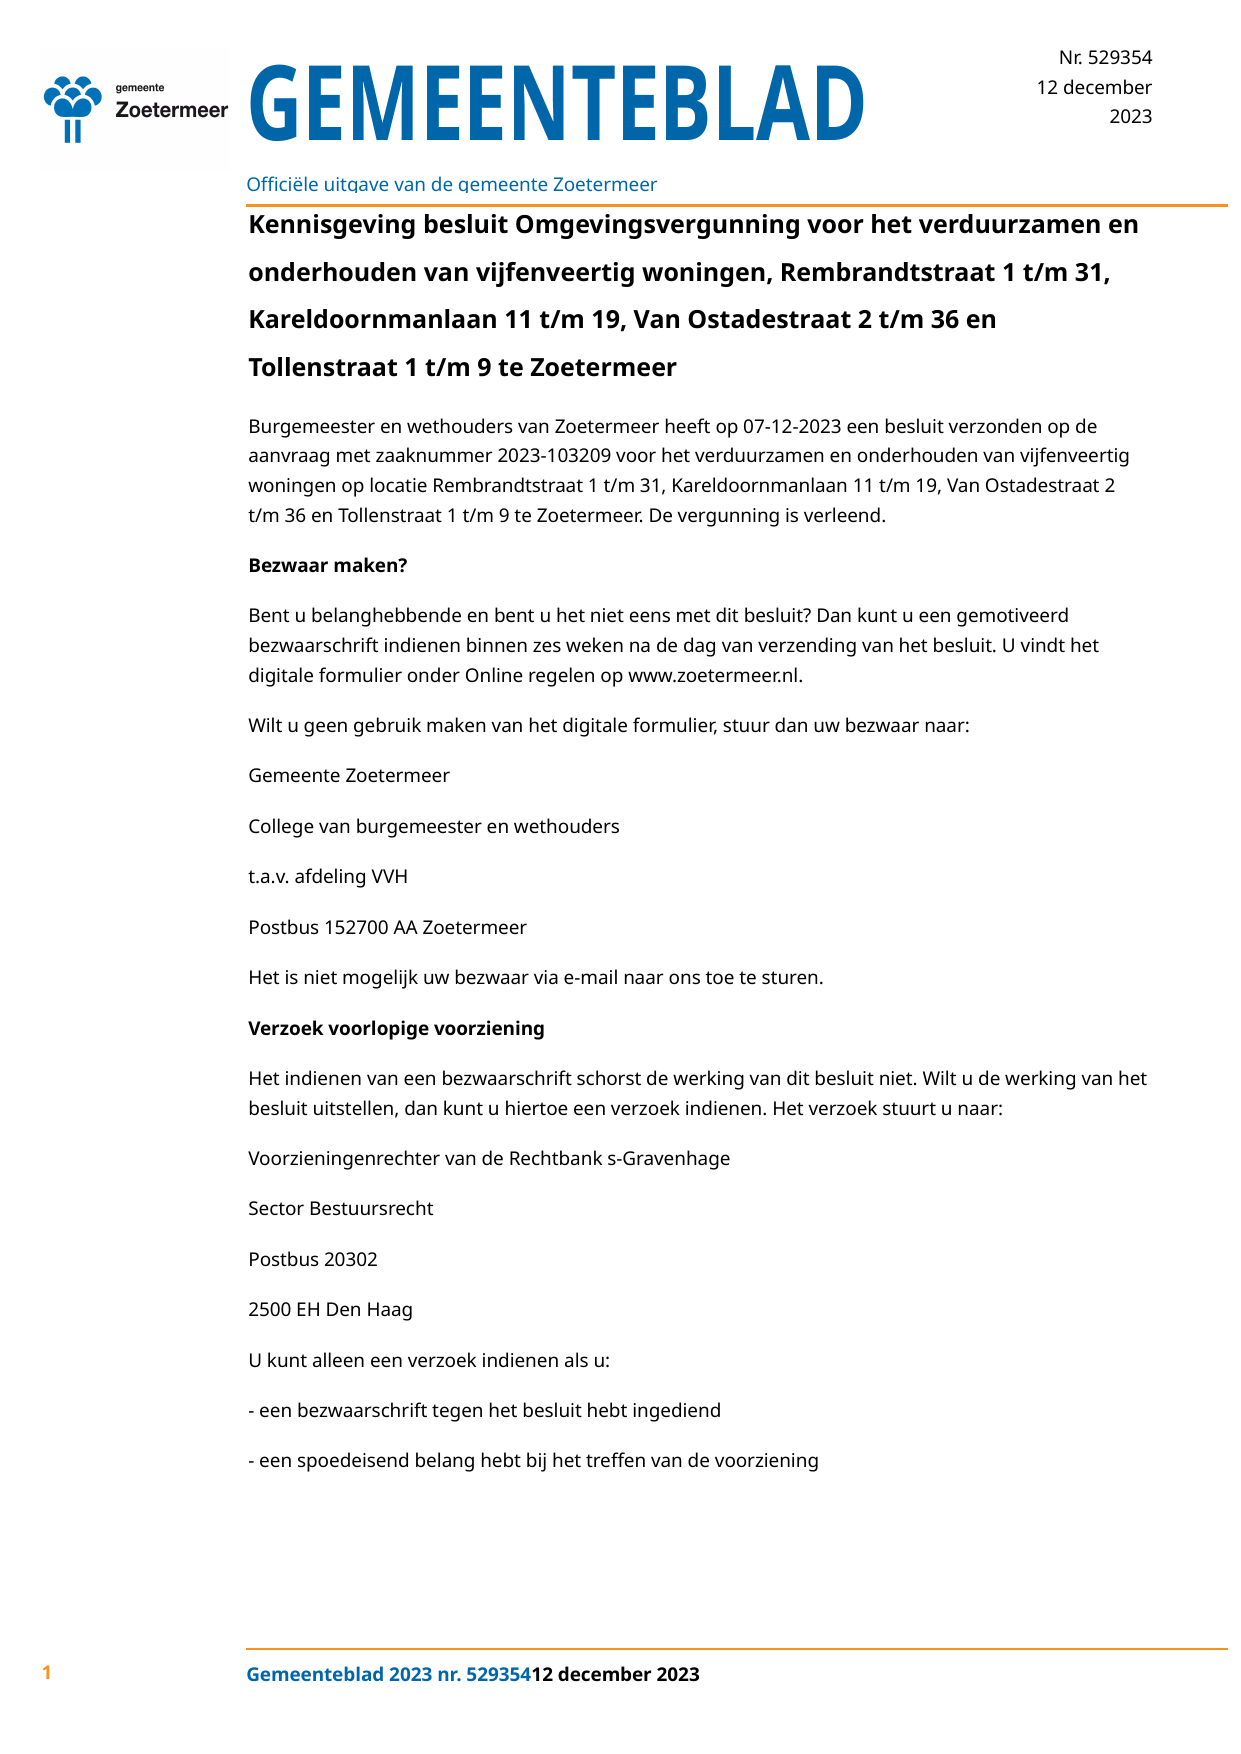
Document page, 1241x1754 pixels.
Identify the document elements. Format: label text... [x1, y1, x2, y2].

text 2500 EH Den Haag [248, 1296, 1152, 1322]
text Bent u belanghebbende en bent u het niet eens met dit besluit? Dan kunt u een gemotiveerd bezwaarschrift indienen binnen zes weken na de dag van verzending van het besluit. U vindt het digitale formulier onder Online regelen op www.zoetermeer.nl. [248, 603, 1152, 688]
text Het indienen van een bezwaarschrift schorst de werking van dit besluit niet. Wilt u de werking van het besluit uitstellen, dan kunt u hiertoe een verzoek indienen. Het verzoek stuurt u naar: [248, 1065, 1152, 1121]
picture [41, 47, 231, 172]
text Kennisgeving besluit Omgevingsvergunning voor het verduurzamen en onderhouden van vijfenveertig woningen, Rembrandtstraat 1 t/m 31, Kareldoornmanlaan 11 t/m 19, Van Ostadestraat 2 t/m 36 en Tollenstraat 1 t/m 9 te Zoetermeer [248, 207, 1152, 384]
text Het is niet mogelijk uw bezwaar via e-mail naar ons toe te sturen. [248, 964, 1152, 990]
text Postbus 20302 [248, 1246, 1152, 1272]
text Gemeente Zoetermeer [248, 763, 1152, 788]
text t.a.v. afdeling VVH [248, 863, 1152, 889]
text College van burgemeester en wethouders [248, 813, 1152, 839]
text Burgemeester en wethouders van Zoetermeer heeft op 07-12-2023 een besluit verzonden op de aanvraag met zaaknummer 2023-103209 voor het verduurzamen en onderhouden van vijfenveertig woningen op locatie Rembrandtstraat 1 t/m 31, Kareldoornmanlaan 11 t/m 19, Van Ostadestraat 2 t/m 36 en Tollenstraat 1 t/m 9 te Zoetermeer. De vergunning is verleend. [248, 413, 1152, 528]
text - een bezwaarschrift tegen het besluit hebt ingediend [248, 1397, 1152, 1423]
text Verzoek voorlopige voorziening [248, 1015, 1152, 1041]
text Postbus 152700 AA Zoetermeer [248, 914, 1152, 940]
text Voorzieningenrechter van de Rechtbank s-Gravenhage [248, 1145, 1152, 1171]
text U kunt alleen een verzoek indienen als u: [248, 1347, 1152, 1373]
text Sector Bestuursrecht [248, 1196, 1152, 1221]
text Wilt u geen gebruik maken van het digitale formulier, stuur dan uw bezwaar naar: [248, 712, 1152, 738]
text - een spoedeisend belang hebt bij het treffen van de voorziening [248, 1448, 1152, 1473]
text Bezwaar maken? [248, 552, 1152, 578]
